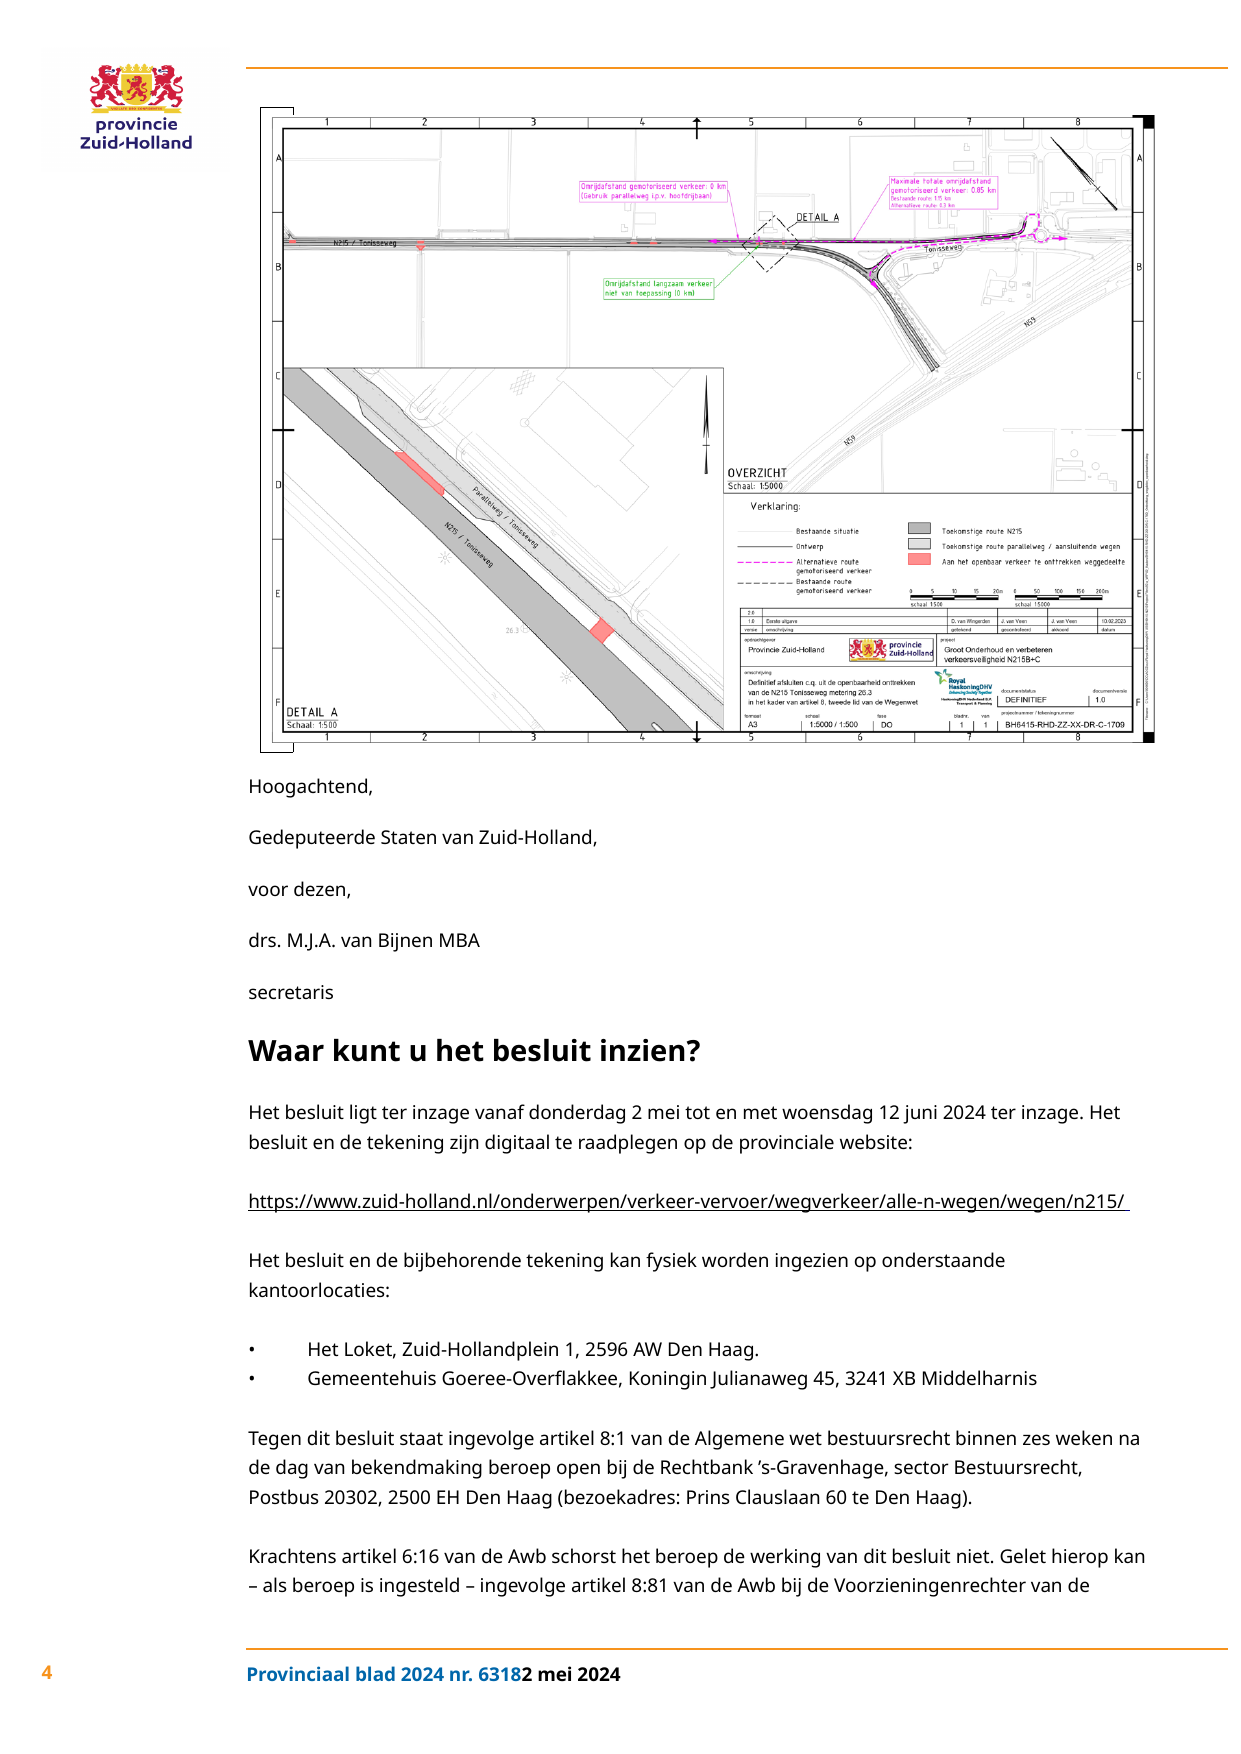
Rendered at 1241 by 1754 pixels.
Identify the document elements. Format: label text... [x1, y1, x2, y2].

text Het besluit ligt ter inzage vanaf donderdag 2 mei tot en met woensdag 12 juni 2024 ter inzage. Het besluit en de tekening zijn digitaal te raadplegen op de provinciale website: [248, 1099, 1152, 1154]
text drs. M.J.A. van Bijnen MBA [248, 927, 1152, 953]
text secretaris [248, 979, 1152, 1005]
list Gemeentehuis Goeree-Overflakkee, Koningin Julianaweg 45, 3241 XB Middelharnis [248, 1366, 1152, 1391]
text Krachtens artikel 6:16 van de Awb schorst het beroep de werking van dit besluit niet. Gelet hierop kan – als beroep is ingesteld – ingevolge artikel 8:81 van de Awb bij de Voorzieningenrechter van de [248, 1543, 1152, 1598]
text voor dezen, [248, 876, 1152, 902]
text Hoogachtend, [248, 773, 1152, 799]
picture [41, 47, 231, 172]
picture [268, 115, 1155, 743]
text Waar kunt u het besluit inzien? [248, 1030, 1152, 1070]
list Het Loket, Zuid-Hollandplein 1, 2596 AW Den Haag. [248, 1336, 1152, 1362]
text Tegen dit besluit staat ingevolge artikel 8:1 van de Algemene wet bestuursrecht binnen zes weken na de dag van bekendmaking beroep open bij de Rechtbank ’s-Gravenhage, sector Bestuursrecht, Postbus 20302, 2500 EH Den Haag (bezoekadres: Prins Clauslaan 60 te Den Haag). [248, 1425, 1152, 1509]
text Gedeputeerde Staten van Zuid-Holland, [248, 824, 1152, 850]
text https://www.zuid-holland.nl/onderwerpen/verkeer-vervoer/wegverkeer/alle-n-wegen/wegen/n215/ [248, 1188, 1152, 1214]
text Het besluit en de bijbehorende tekening kan fysiek worden ingezien op onderstaande kantoorlocaties: [248, 1247, 1152, 1302]
